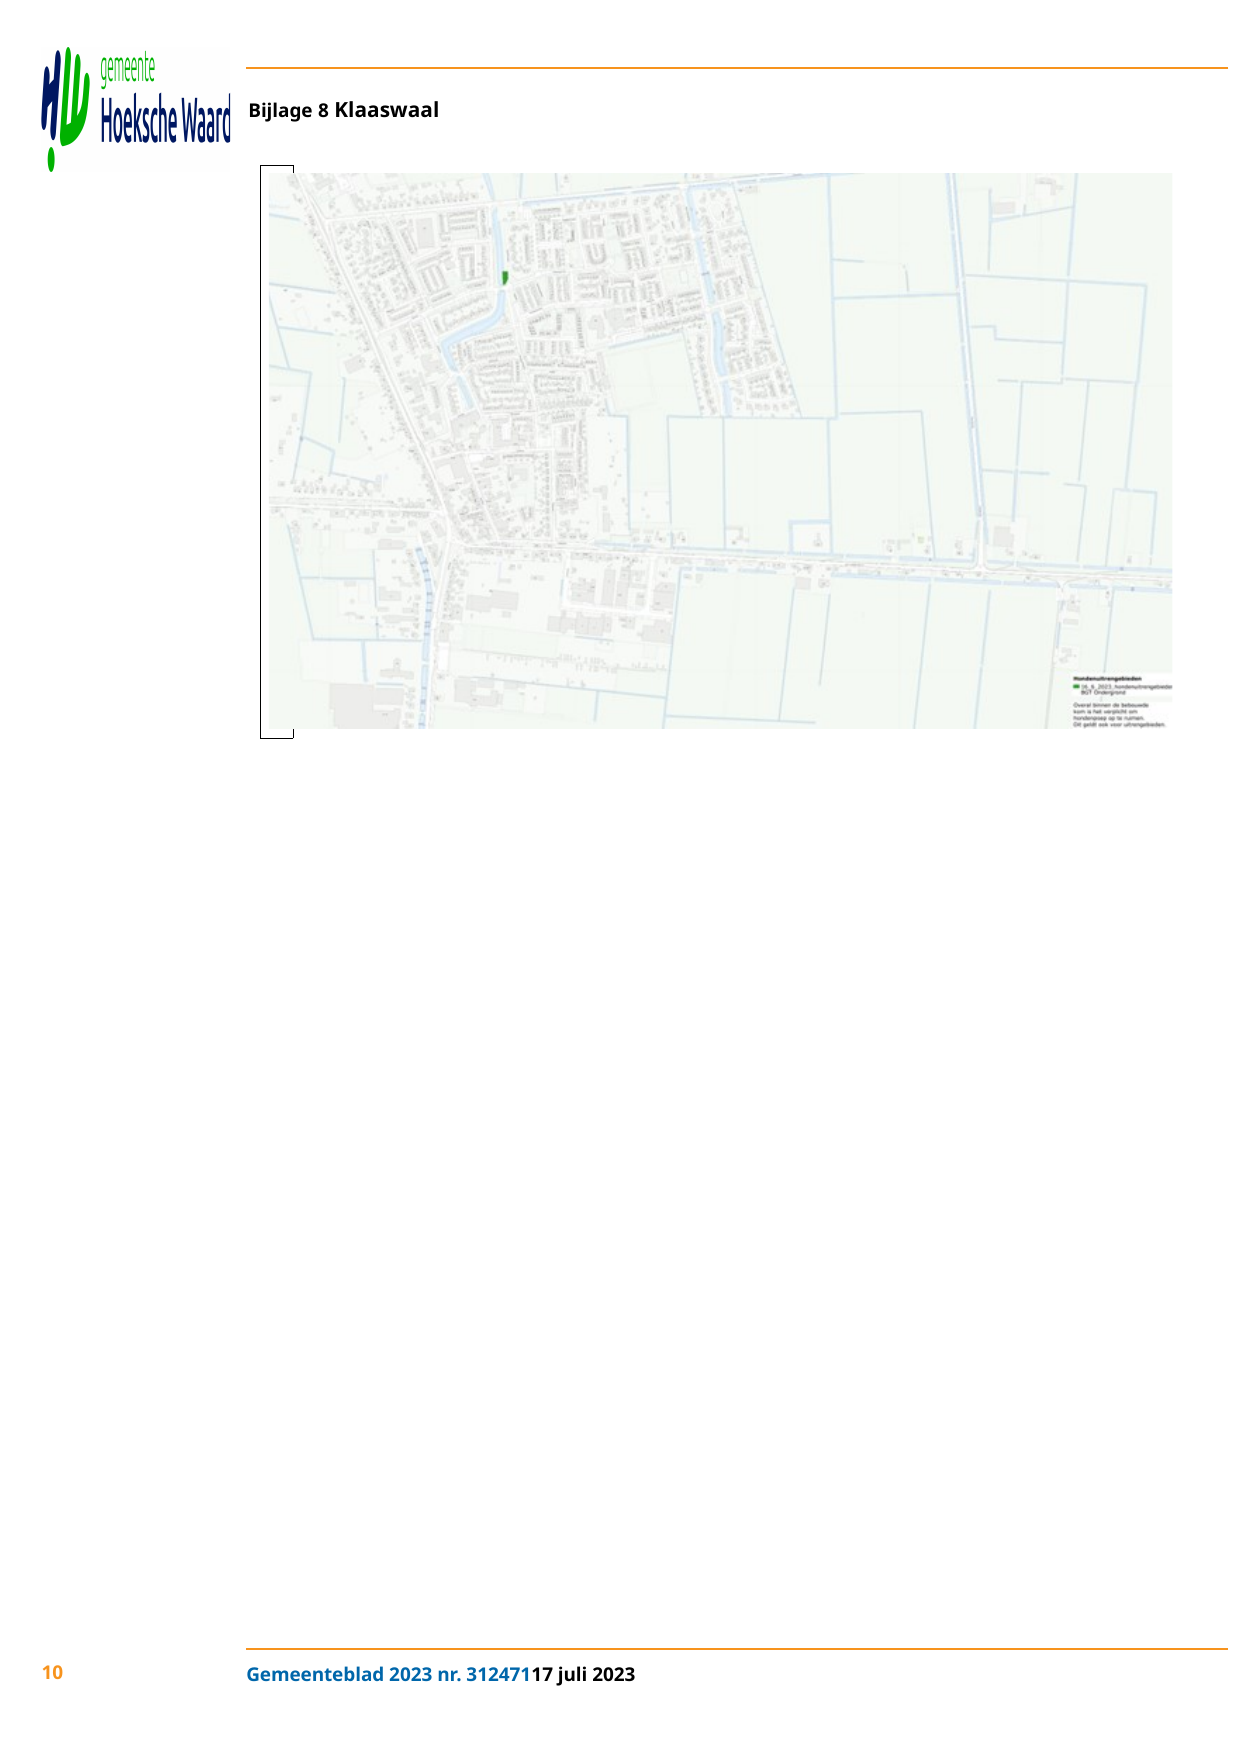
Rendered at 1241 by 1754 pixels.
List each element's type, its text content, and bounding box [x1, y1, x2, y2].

text Bijlage 8 Klaaswaal [248, 95, 1152, 123]
picture [41, 47, 231, 172]
picture [268, 173, 1173, 729]
